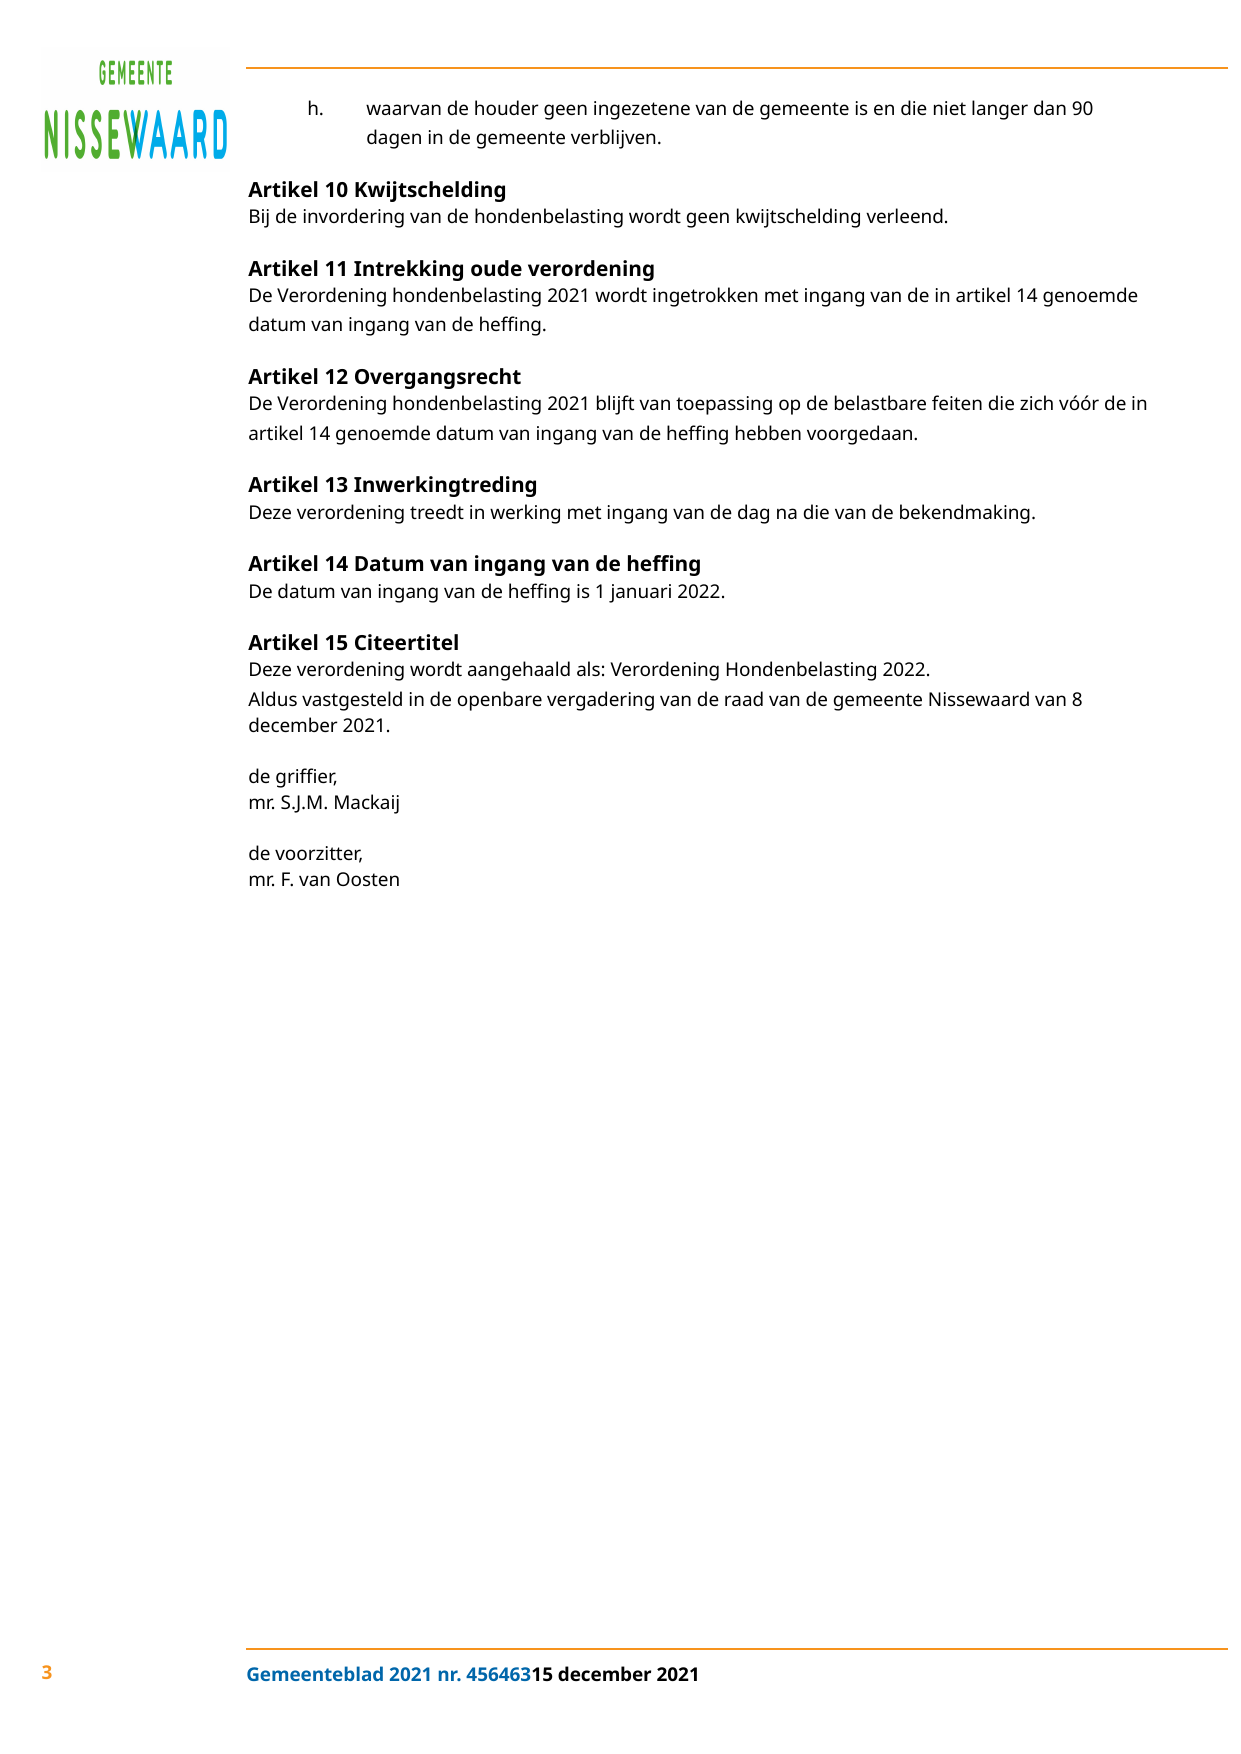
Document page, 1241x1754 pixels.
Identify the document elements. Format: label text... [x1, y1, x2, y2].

text de griffier, [248, 763, 1152, 789]
text Artikel 14 Datum van ingang van de heffing [248, 549, 1152, 578]
picture [41, 47, 231, 172]
text De Verordening hondenbelasting 2021 blijft van toepassing op de belastbare feiten die zich vóór de in artikel 14 genoemde datum van ingang van de heffing hebben voorgedaan. [248, 391, 1152, 446]
text Aldus vastgesteld in de openbare vergadering van de raad van de gemeente Nissewaard van 8 december 2021. [248, 686, 1152, 738]
text Deze verordening treedt in werking met ingang van de dag na die van de bekendmaking. [248, 499, 1152, 525]
text Artikel 15 Citeertitel [248, 628, 1152, 657]
text de voorzitter, [248, 841, 1152, 866]
text mr. S.J.M. Mackaij [248, 789, 1152, 815]
text Artikel 13 Inwerkingtreding [248, 471, 1152, 499]
text Artikel 10 Kwijtschelding [248, 175, 1152, 203]
text mr. F. van Oosten [248, 866, 1152, 892]
text Artikel 11 Intrekking oude verordening [248, 254, 1152, 282]
text Bij de invordering van de hondenbelasting wordt geen kwijtschelding verleend. [248, 203, 1152, 229]
list waarvan de houder geen ingezetene van de gemeente is en die niet langer dan 90 dagen in de gemeente verblijven. [307, 95, 1152, 150]
text De Verordening hondenbelasting 2021 wordt ingetrokken met ingang van de in artikel 14 genoemde datum van ingang van de heffing. [248, 282, 1152, 337]
text De datum van ingang van de heffing is 1 januari 2022. [248, 578, 1152, 603]
text Deze verordening wordt aangehaald als: Verordening Hondenbelasting 2022. [248, 657, 1152, 682]
text Artikel 12 Overgangsrecht [248, 362, 1152, 391]
